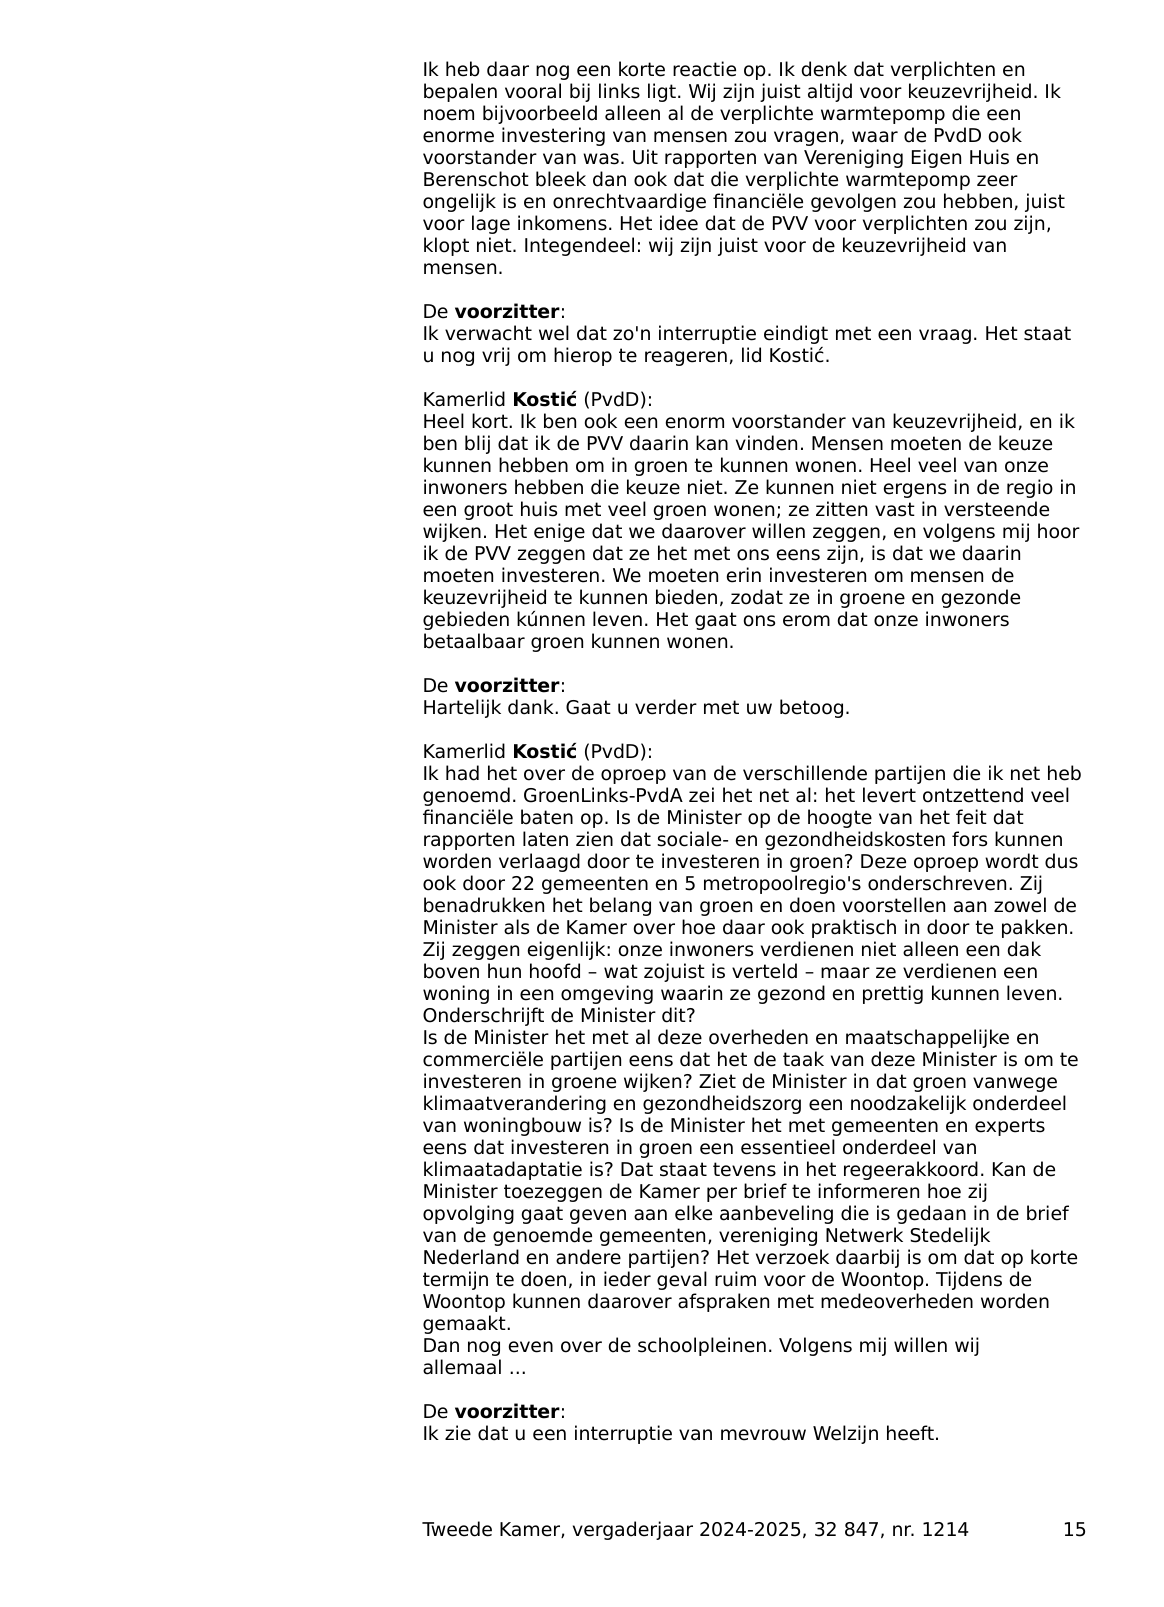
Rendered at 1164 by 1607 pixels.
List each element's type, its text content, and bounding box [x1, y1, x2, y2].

text De voorzitter: [422, 675, 1087, 697]
text Hartelijk dank. Gaat u verder met uw betoog. [422, 697, 1087, 719]
text Dan nog even over de schoolpleinen. Volgens mij willen wij allemaal ... [422, 1335, 1087, 1379]
text Ik had het over de oproep van de verschillende partijen die ik net heb genoemd. GroenLinks-PvdA zei het net al: het levert ontzettend veel financiële baten op. Is de Minister op de hoogte van het feit dat rapporten laten zien dat sociale- en gezondheidskosten fors kunnen worden verlaagd door te investeren in groen? Deze oproep wordt dus ook door 22 gemeenten en 5 metropoolregio's onderschreven. Zij benadrukken het belang van groen en doen voorstellen aan zowel de Minister als de Kamer over hoe daar ook praktisch in door te pakken. Zij zeggen eigenlijk: onze inwoners verdienen niet alleen een dak boven hun hoofd – wat zojuist is verteld – maar ze verdienen een woning in een omgeving waarin ze gezond en prettig kunnen leven. Onderschrijft de Minister dit? [422, 763, 1087, 1027]
text Heel kort. Ik ben ook een enorm voorstander van keuzevrijheid, en ik ben blij dat ik de PVV daarin kan vinden. Mensen moeten de keuze kunnen hebben om in groen te kunnen wonen. Heel veel van onze inwoners hebben die keuze niet. Ze kunnen niet ergens in de regio in een groot huis met veel groen wonen; ze zitten vast in versteende wijken. Het enige dat we daarover willen zeggen, en volgens mij hoor ik de PVV zeggen dat ze het met ons eens zijn, is dat we daarin moeten investeren. We moeten erin investeren om mensen de keuzevrijheid te kunnen bieden, zodat ze in groene en gezonde gebieden kúnnen leven. Het gaat ons erom dat onze inwoners betaalbaar groen kunnen wonen. [422, 411, 1087, 653]
text Ik zie dat u een interruptie van mevrouw Welzijn heeft. [422, 1423, 1087, 1445]
text Kamerlid Kostić (PvdD): [422, 389, 1087, 411]
text Ik verwacht wel dat zo'n interruptie eindigt met een vraag. Het staat u nog vrij om hierop te reageren, lid Kostić. [422, 323, 1087, 367]
text Is de Minister het met al deze overheden en maatschappelijke en commerciële partijen eens dat het de taak van deze Minister is om te investeren in groene wijken? Ziet de Minister in dat groen vanwege klimaatverandering en gezondheidszorg een noodzakelijk onderdeel van woningbouw is? Is de Minister het met gemeenten en experts eens dat investeren in groen een essentieel onderdeel van klimaatadaptatie is? Dat staat tevens in het regeerakkoord. Kan de Minister toezeggen de Kamer per brief te informeren hoe zij opvolging gaat geven aan elke aanbeveling die is gedaan in de brief van de genoemde gemeenten, vereniging Netwerk Stedelijk Nederland en andere partijen? Het verzoek daarbij is om dat op korte termijn te doen, in ieder geval ruim voor de Woontop. Tijdens de Woontop kunnen daarover afspraken met medeoverheden worden gemaakt. [422, 1027, 1087, 1335]
text De voorzitter: [422, 1401, 1087, 1423]
text Kamerlid Kostić (PvdD): [422, 741, 1087, 763]
text Ik heb daar nog een korte reactie op. Ik denk dat verplichten en bepalen vooral bij links ligt. Wij zijn juist altijd voor keuzevrijheid. Ik noem bijvoorbeeld alleen al de verplichte warmtepomp die een enorme investering van mensen zou vragen, waar de PvdD ook voorstander van was. Uit rapporten van Vereniging Eigen Huis en Berenschot bleek dan ook dat die verplichte warmtepomp zeer ongelijk is en onrechtvaardige financiële gevolgen zou hebben, juist voor lage inkomens. Het idee dat de PVV voor verplichten zou zijn, klopt niet. Integendeel: wij zijn juist voor de keuzevrijheid van mensen. [422, 59, 1087, 279]
text De voorzitter: [422, 301, 1087, 323]
